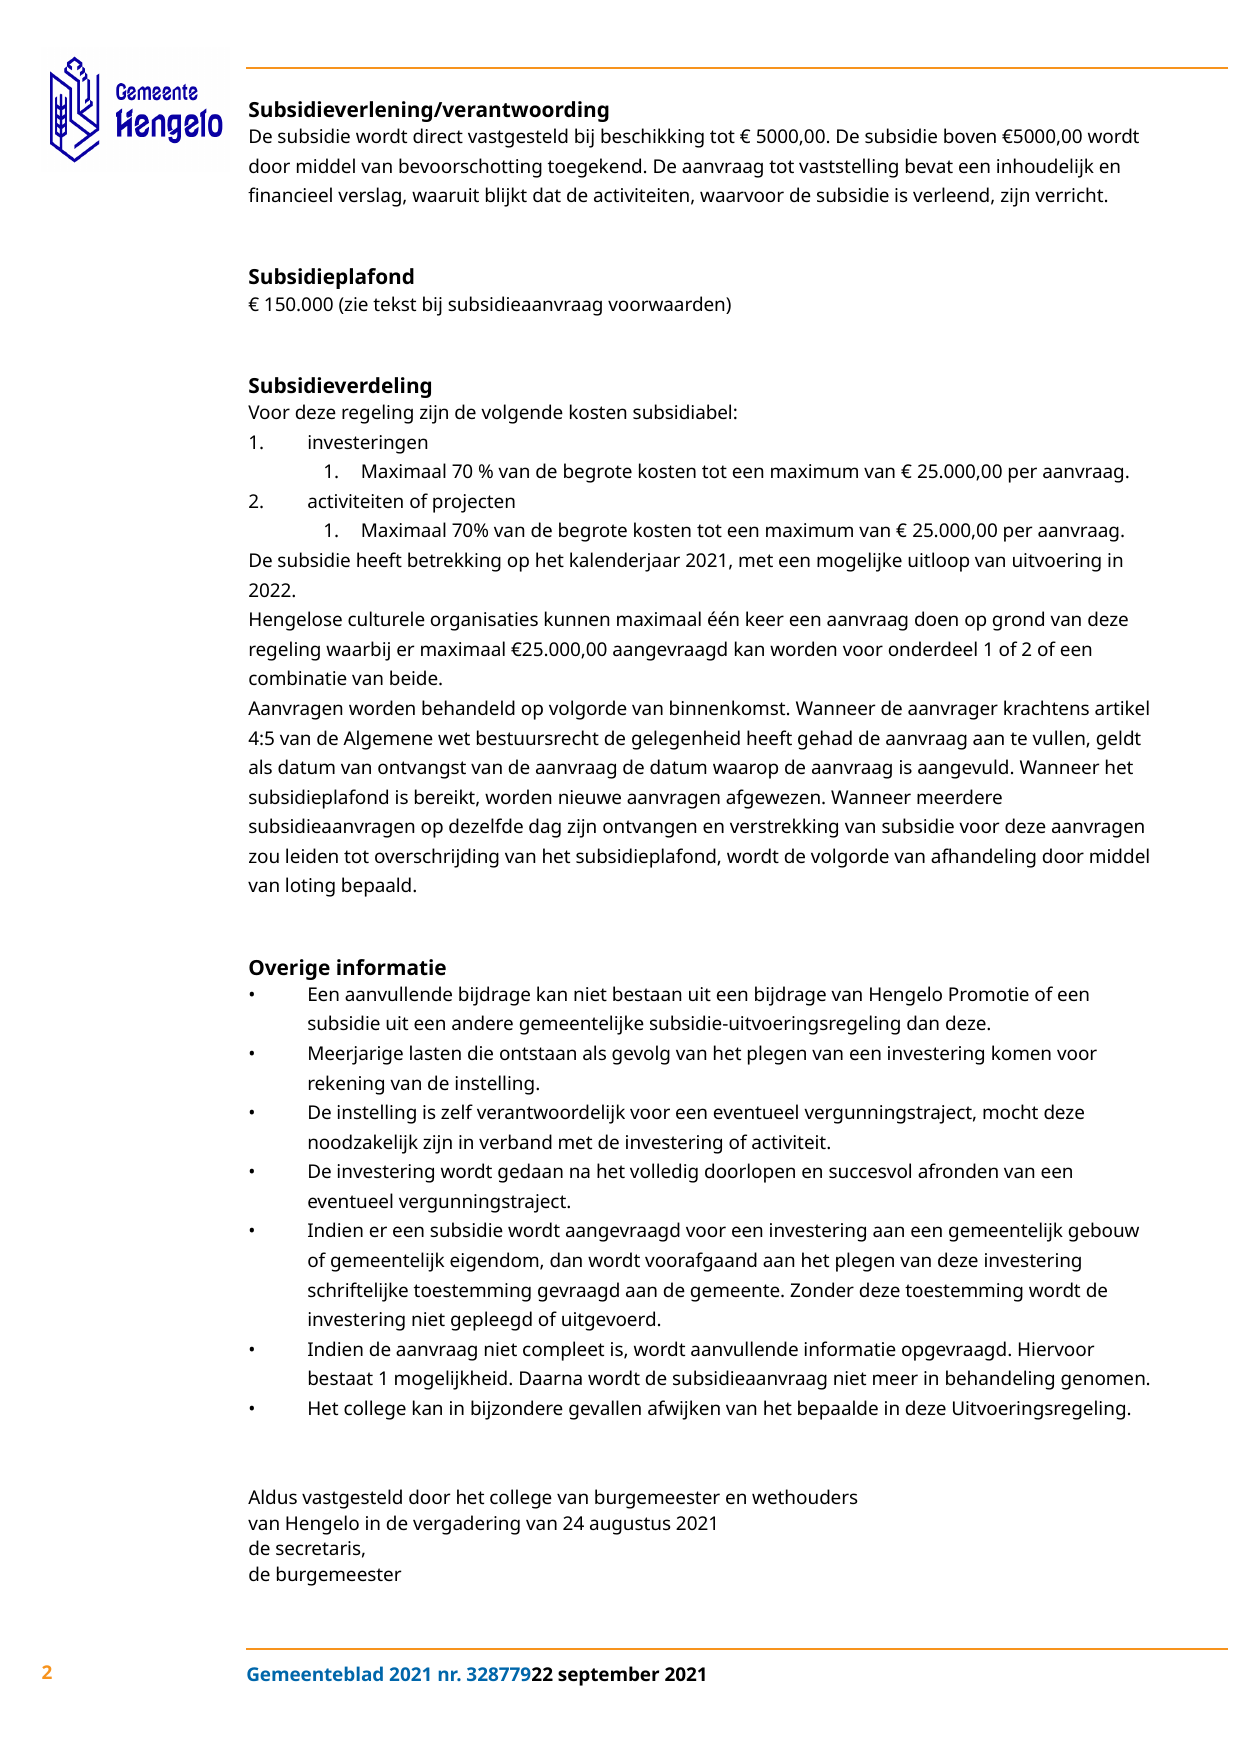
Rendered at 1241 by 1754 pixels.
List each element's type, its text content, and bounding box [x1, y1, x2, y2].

list Een aanvullende bijdrage kan niet bestaan uit een bijdrage van Hengelo Promotie of een subsidie uit een andere gemeentelijke subsidie-uitvoeringsregeling dan deze. [248, 981, 1152, 1036]
text € 150.000 (zie tekst bij subsidieaanvraag voorwaarden) [248, 291, 1152, 317]
list Indien de aanvraag niet compleet is, wordt aanvullende informatie opgevraagd. Hiervoor bestaat 1 mogelijkheid. Daarna wordt de subsidieaanvraag niet meer in behandeling genomen. [248, 1336, 1152, 1391]
list Maximaal 70 % van de begrote kosten tot een maximum van € 25.000,00 per aanvraag. [323, 458, 1152, 484]
picture [41, 47, 231, 172]
text Subsidieplafond [248, 262, 1152, 291]
list Maximaal 70% van de begrote kosten tot een maximum van € 25.000,00 per aanvraag. [323, 518, 1152, 543]
text Voor deze regeling zijn de volgende kosten subsidiabel: [248, 399, 1152, 425]
text Subsidieverdeling [248, 371, 1152, 399]
list investeringen [248, 429, 1152, 454]
text de secretaris, [248, 1535, 1152, 1561]
list Indien er een subsidie wordt aangevraagd voor een investering aan een gemeentelijk gebouw of gemeentelijk eigendom, dan wordt voorafgaand aan het plegen van deze investering schriftelijke toestemming gevraagd aan de gemeente. Zonder deze toestemming wordt de investering niet gepleegd of uitgevoerd. [248, 1218, 1152, 1332]
text De subsidie heeft betrekking op het kalenderjaar 2021, met een mogelijke uitloop van uitvoering in 2022. [248, 547, 1152, 602]
text Overige informatie [248, 953, 1152, 981]
list Meerjarige lasten die ontstaan als gevolg van het plegen van een investering komen voor rekening van de instelling. [248, 1040, 1152, 1096]
text de burgemeester [248, 1561, 1152, 1587]
list activiteiten of projecten [248, 488, 1152, 514]
list De instelling is zelf verantwoordelijk voor een eventueel vergunningstraject, mocht deze noodzakelijk zijn in verband met de investering of activiteit. [248, 1099, 1152, 1155]
text Aldus vastgesteld door het college van burgemeester en wethouders [248, 1484, 1152, 1510]
text Hengelose culturele organisaties kunnen maximaal één keer een aanvraag doen op grond van deze regeling waarbij er maximaal €25.000,00 aangevraagd kan worden voor onderdeel 1 of 2 of een combinatie van beide. [248, 606, 1152, 691]
text De subsidie wordt direct vastgesteld bij beschikking tot € 5000,00. De subsidie boven €5000,00 wordt door middel van bevoorschotting toegekend. De aanvraag tot vaststelling bevat een inhoudelijk en financieel verslag, waaruit blijkt dat de activiteiten, waarvoor de subsidie is verleend, zijn verricht. [248, 123, 1152, 208]
text Aanvragen worden behandeld op volgorde van binnenkomst. Wanneer de aanvrager krachtens artikel 4:5 van de Algemene wet bestuursrecht de gelegenheid heeft gehad de aanvraag aan te vullen, geldt als datum van ontvangst van de aanvraag de datum waarop de aanvraag is aangevuld. Wanneer het subsidieplafond is bereikt, worden nieuwe aanvragen afgewezen. Wanneer meerdere subsidieaanvragen op dezelfde dag zijn ontvangen en verstrekking van subsidie voor deze aanvragen zou leiden tot overschrijding van het subsidieplafond, wordt de volgorde van afhandeling door middel van loting bepaald. [248, 695, 1152, 898]
text van Hengelo in de vergadering van 24 augustus 2021 [248, 1510, 1152, 1535]
text Subsidieverlening/verantwoording [248, 95, 1152, 123]
list Het college kan in bijzondere gevallen afwijken van het bepaalde in deze Uitvoeringsregeling. [248, 1395, 1152, 1421]
list De investering wordt gedaan na het volledig doorlopen en succesvol afronden van een eventueel vergunningstraject. [248, 1158, 1152, 1214]
